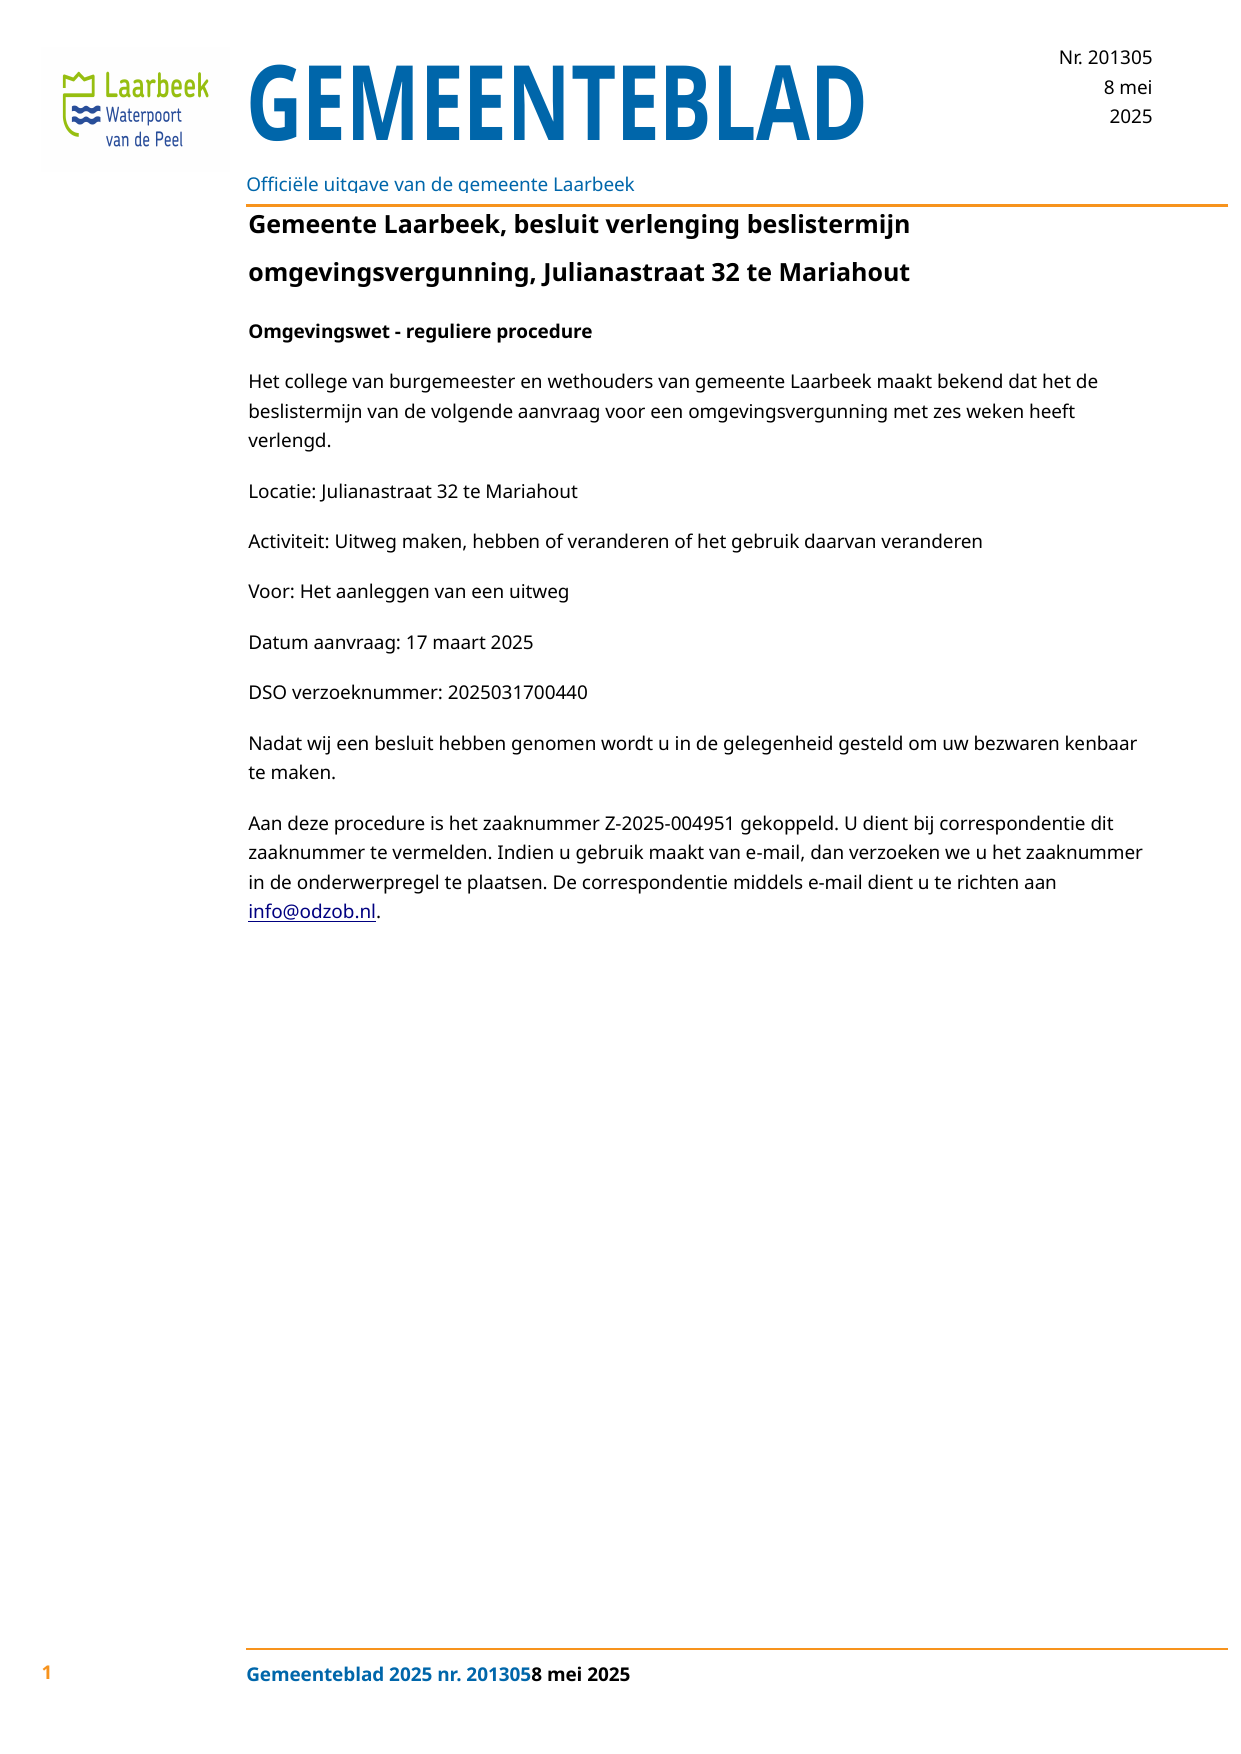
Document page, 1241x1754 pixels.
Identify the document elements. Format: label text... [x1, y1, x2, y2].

text Datum aanvraag: 17 maart 2025 [248, 629, 1152, 655]
text Locatie: Julianastraat 32 te Mariahout [248, 478, 1152, 504]
text Aan deze procedure is het zaaknummer Z-2025-004951 gekoppeld. U dient bij correspondentie dit zaaknummer te vermelden. Indien u gebruik maakt van e-mail, dan verzoeken we u het zaaknummer in de onderwerpregel te plaatsen. De correspondentie middels e-mail dient u te richten aan info@odzob.nl. [248, 810, 1152, 924]
text Het college van burgemeester en wethouders van gemeente Laarbeek maakt bekend dat het de beslistermijn van de volgende aanvraag voor een omgevingsvergunning met zes weken heeft verlengd. [248, 368, 1152, 453]
text DSO verzoeknummer: 2025031700440 [248, 679, 1152, 705]
text Nadat wij een besluit hebben genomen wordt u in de gelegenheid gesteld om uw bezwaren kenbaar te maken. [248, 730, 1152, 785]
text Omgevingswet - reguliere procedure [248, 318, 1152, 344]
text Activiteit: Uitweg maken, hebben of veranderen of het gebruik daarvan veranderen [248, 528, 1152, 554]
picture [41, 47, 231, 172]
text Voor: Het aanleggen van een uitweg [248, 579, 1152, 604]
text Gemeente Laarbeek, besluit verlenging beslistermijn omgevingsvergunning, Julianastraat 32 te Mariahout [248, 207, 1152, 288]
